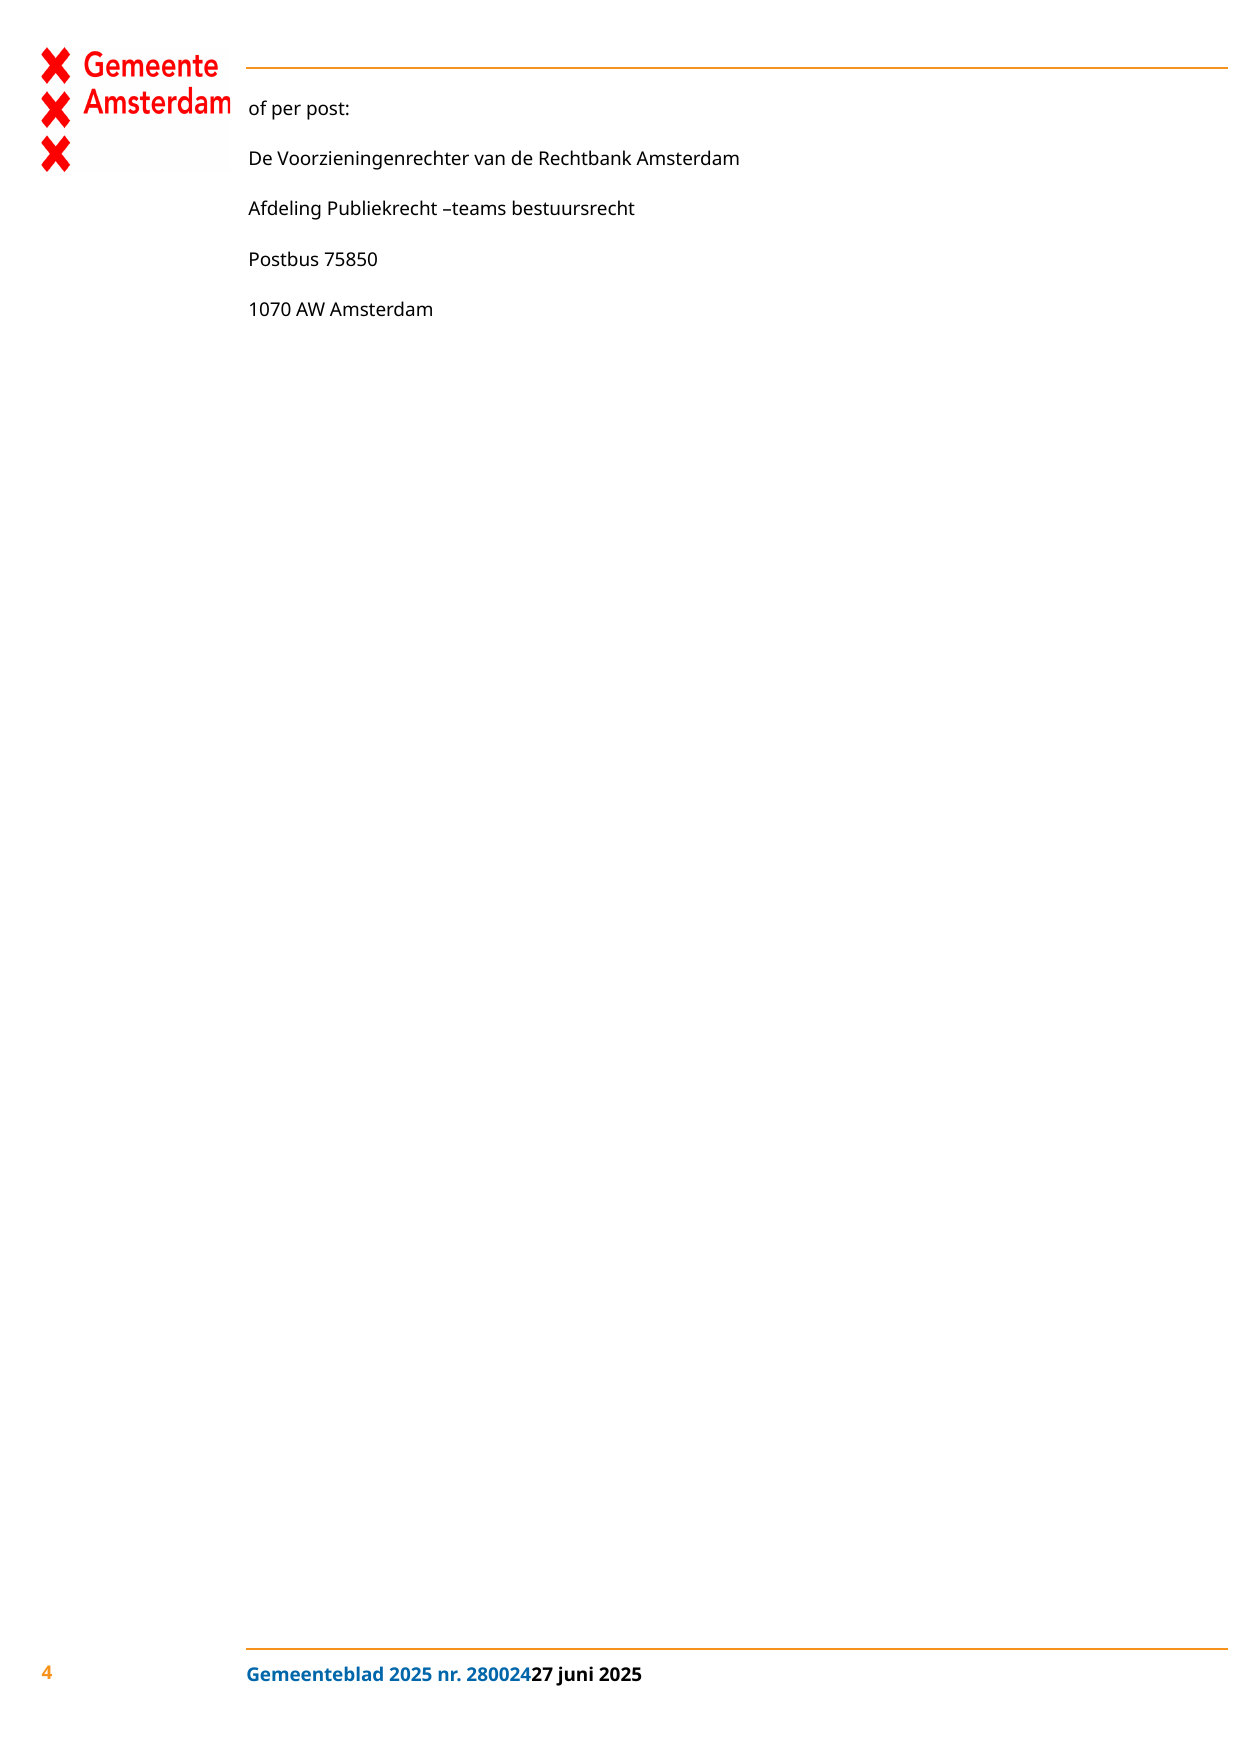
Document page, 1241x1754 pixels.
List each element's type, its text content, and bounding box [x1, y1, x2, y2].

text Afdeling Publiekrecht –teams bestuursrecht [248, 196, 1152, 221]
picture [41, 47, 231, 172]
text Postbus 75850 [248, 246, 1152, 272]
text De Voorzieningenrechter van de Rechtbank Amsterdam [248, 145, 1152, 171]
text of per post: [248, 95, 1152, 121]
text 1070 AW Amsterdam [248, 296, 1152, 322]
